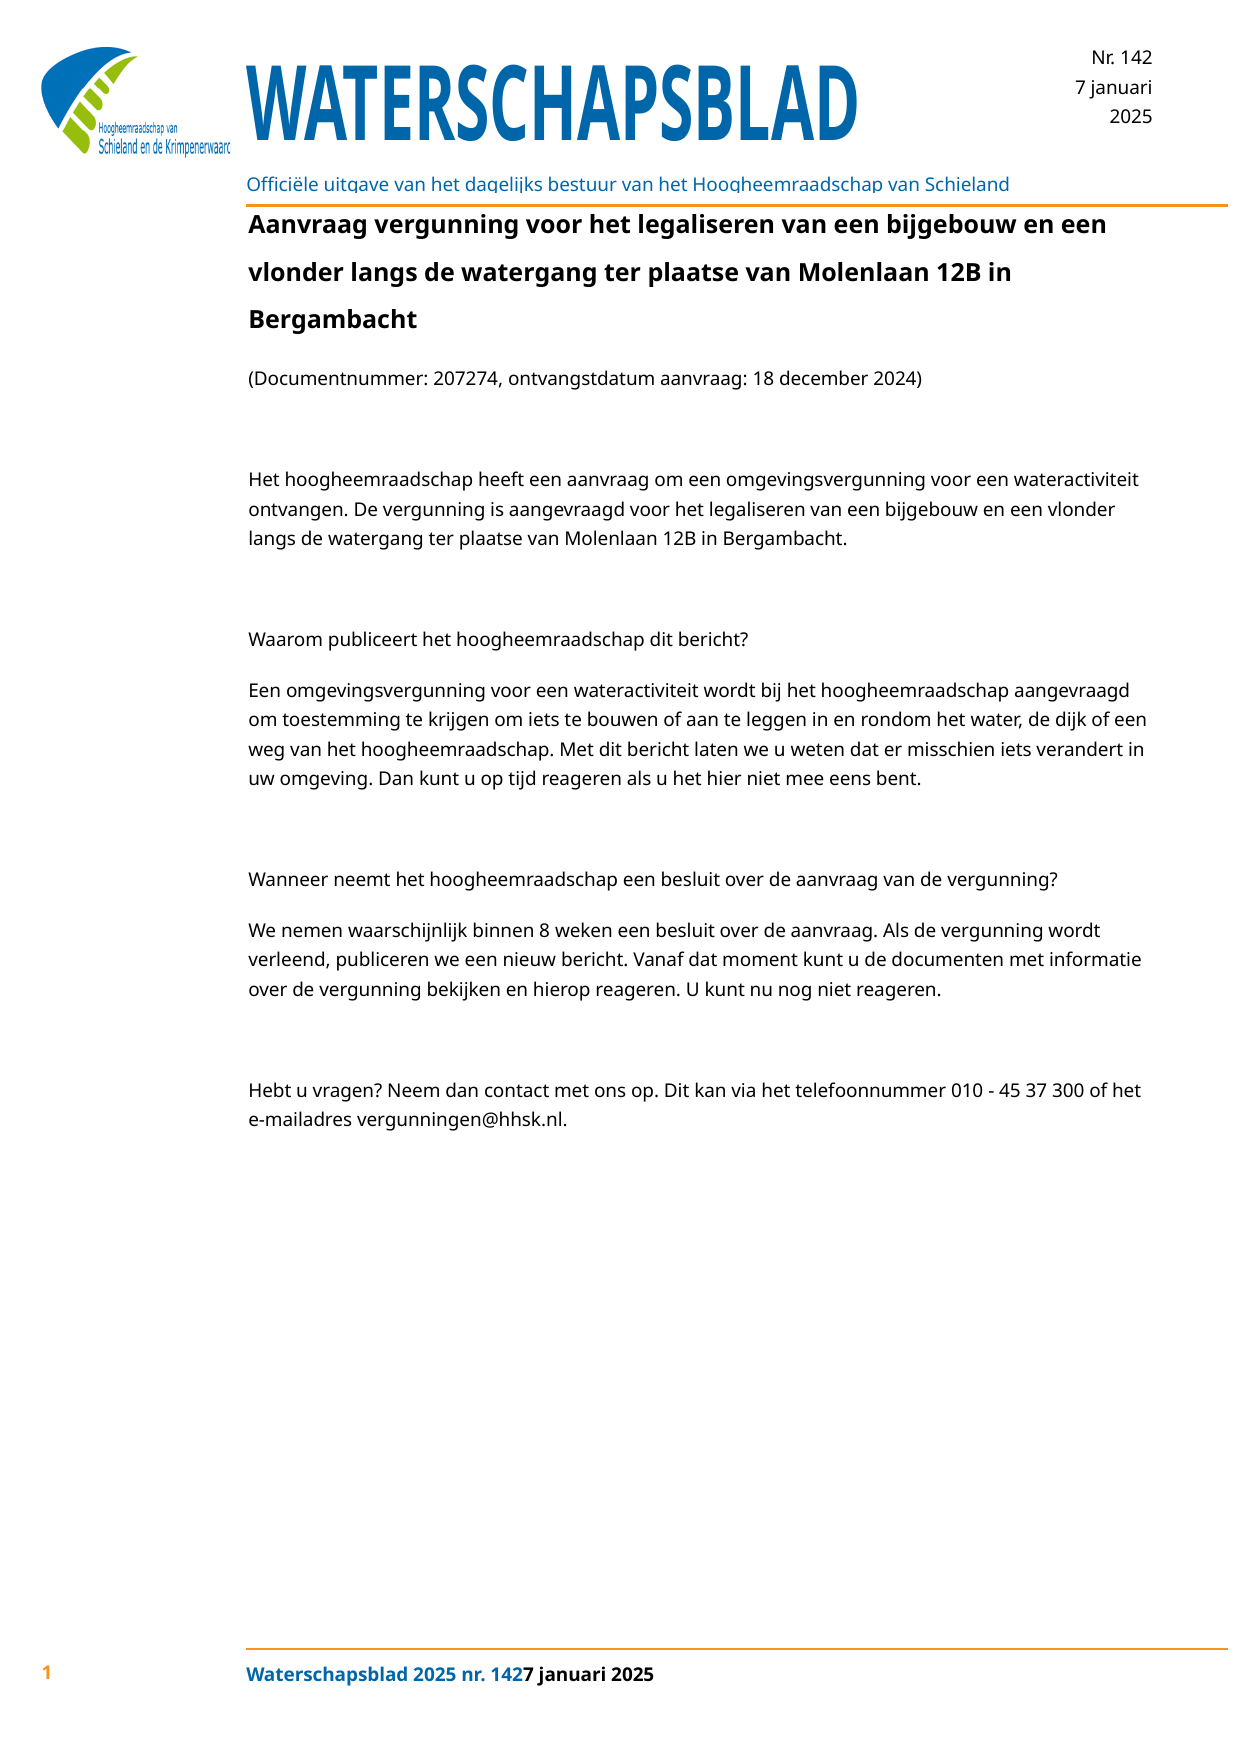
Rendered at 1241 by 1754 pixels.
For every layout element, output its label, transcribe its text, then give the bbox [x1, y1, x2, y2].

text Het hoogheemraadschap heeft een aanvraag om een omgevingsvergunning voor een wateractiviteit ontvangen. De vergunning is aangevraagd voor het legaliseren van een bijgebouw en een vlonder langs de watergang ter plaatse van Molenlaan 12B in Bergambacht. [248, 466, 1152, 551]
text Wanneer neemt het hoogheemraadschap een besluit over de aanvraag van de vergunning? [248, 866, 1152, 892]
picture [41, 47, 231, 172]
text Een omgevingsvergunning voor een wateractiviteit wordt bij het hoogheemraadschap aangevraagd om toestemming te krijgen om iets te bouwen of aan te leggen in en rondom het water, de dijk of een weg van het hoogheemraadschap. Met dit bericht laten we u weten dat er misschien iets verandert in uw omgeving. Dan kunt u op tijd reageren als u het hier niet mee eens bent. [248, 677, 1152, 791]
text Waarom publiceert het hoogheemraadschap dit bericht? [248, 626, 1152, 652]
text Aanvraag vergunning voor het legaliseren van een bijgebouw en een vlonder langs de watergang ter plaatse van Molenlaan 12B in Bergambacht [248, 207, 1152, 336]
text (Documentnummer: 207274, ontvangstdatum aanvraag: 18 december 2024) [248, 366, 1152, 391]
text Hebt u vragen? Neem dan contact met ons op. Dit kan via het telefoonnummer 010 - 45 37 300 of het e-mailadres vergunningen@hhsk.nl. [248, 1077, 1152, 1132]
text We nemen waarschijnlijk binnen 8 weken een besluit over de aanvraag. Als de vergunning wordt verleend, publiceren we een nieuw bericht. Vanaf dat moment kunt u de documenten met informatie over de vergunning bekijken en hierop reageren. U kunt nu nog niet reageren. [248, 917, 1152, 1002]
